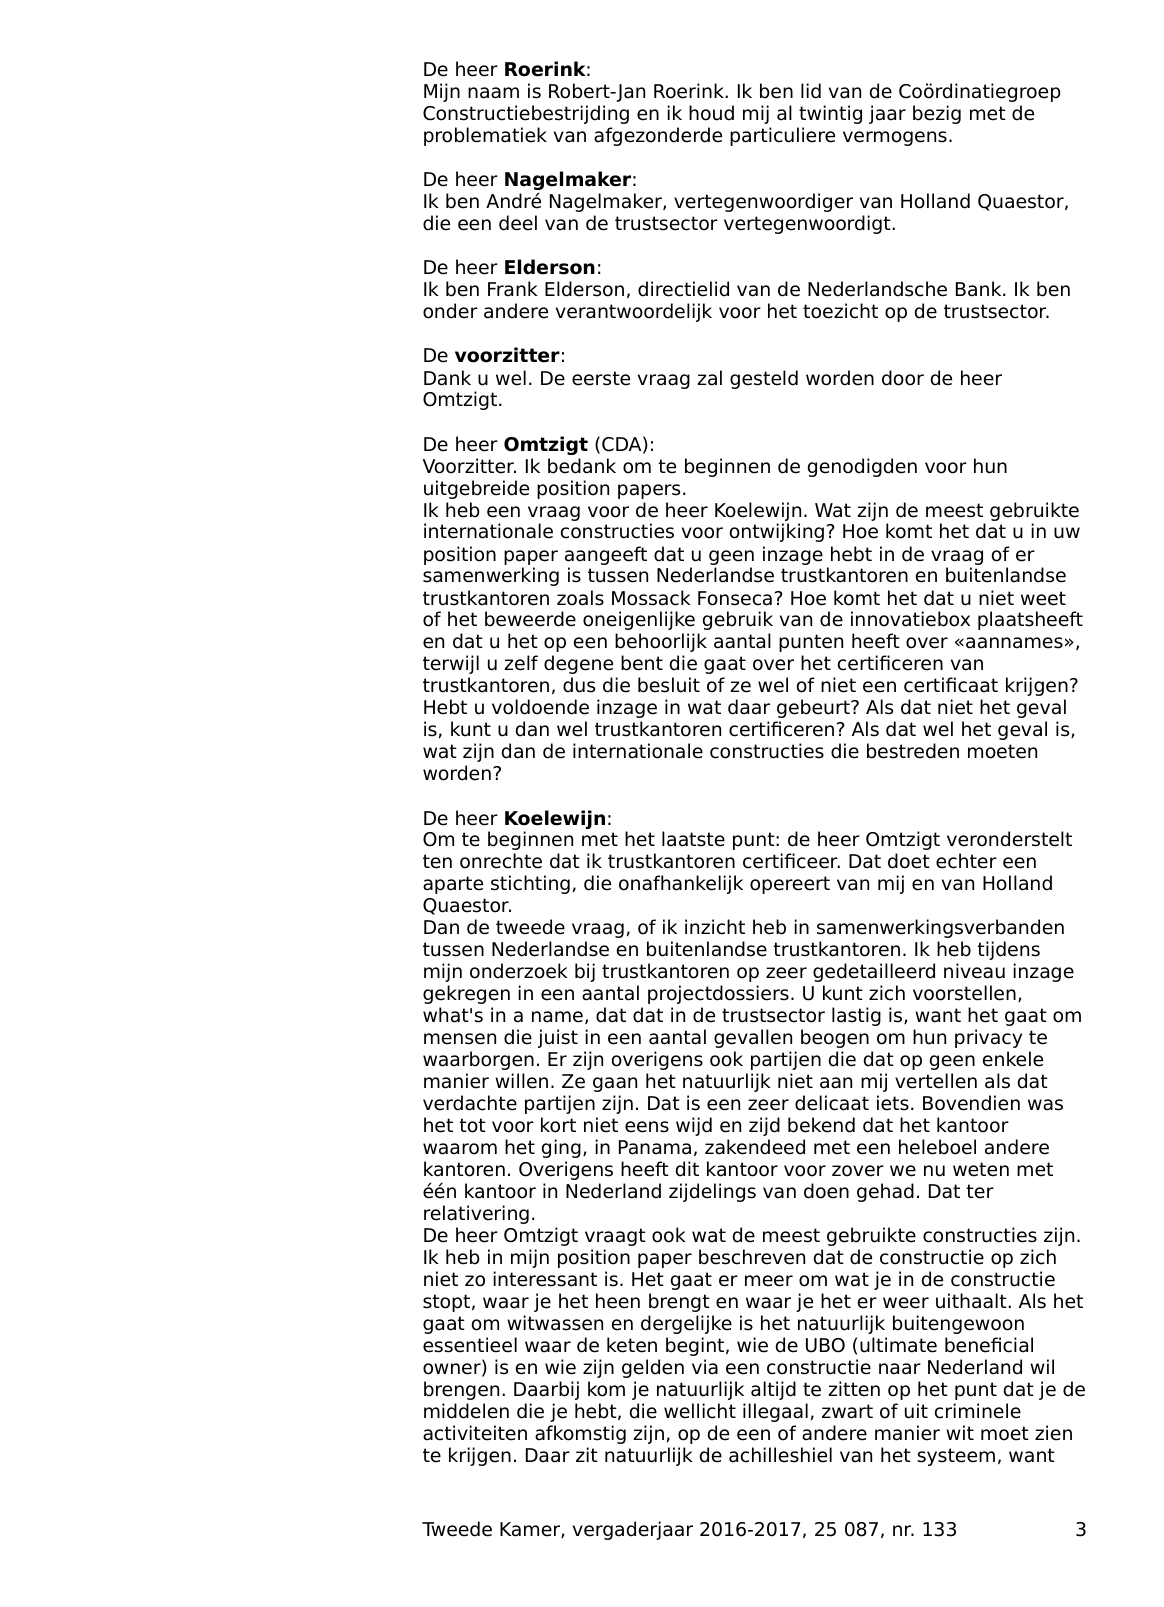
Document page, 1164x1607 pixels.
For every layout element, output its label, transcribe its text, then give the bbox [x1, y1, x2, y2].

text De heer Omtzigt (CDA): [422, 433, 1087, 456]
text Dank u wel. De eerste vraag zal gesteld worden door de heer Omtzigt. [422, 367, 1087, 411]
text De voorzitter: [422, 345, 1087, 367]
text Ik ben André Nagelmaker, vertegenwoordiger van Holland Quaestor, die een deel van de trustsector vertegenwoordigt. [422, 191, 1087, 235]
text Ik ben Frank Elderson, directielid van de Nederlandsche Bank. Ik ben onder andere verantwoordelijk voor het toezicht op de trustsector. [422, 279, 1087, 323]
text Voorzitter. Ik bedank om te beginnen de genodigden voor hun uitgebreide position papers. [422, 456, 1087, 499]
text De heer Nagelmaker: [422, 169, 1087, 191]
text Ik heb een vraag voor de heer Koelewijn. Wat zijn de meest gebruikte internationale constructies voor ontwijking? Hoe komt het dat u in uw position paper aangeeft dat u geen inzage hebt in de vraag of er samenwerking is tussen Nederlandse trustkantoren en buitenlandse trustkantoren zoals Mossack Fonseca? Hoe komt het dat u niet weet of het beweerde oneigenlijke gebruik van de innovatiebox plaatsheeft en dat u het op een behoorlijk aantal punten heeft over «aannames», terwijl u zelf degene bent die gaat over het certificeren van trustkantoren, dus die besluit of ze wel of niet een certificaat krijgen? Hebt u voldoende inzage in wat daar gebeurt? Als dat niet het geval is, kunt u dan wel trustkantoren certificeren? Als dat wel het geval is, wat zijn dan de internationale constructies die bestreden moeten worden? [422, 499, 1087, 785]
text De heer Koelewijn: [422, 807, 1087, 829]
text De heer Omtzigt vraagt ook wat de meest gebruikte constructies zijn. Ik heb in mijn position paper beschreven dat de constructie op zich niet zo interessant is. Het gaat er meer om wat je in de constructie stopt, waar je het heen brengt en waar je het er weer uithaalt. Als het gaat om witwassen en dergelijke is het natuurlijk buitengewoon essentieel waar de keten begint, wie de UBO (ultimate beneficial owner) is en wie zijn gelden via een constructie naar Nederland wil brengen. Daarbij kom je natuurlijk altijd te zitten op het punt dat je de middelen die je hebt, die wellicht illegaal, zwart of uit criminele activiteiten afkomstig zijn, op de een of andere manier wit moet zien te krijgen. Daar zit natuurlijk de achilleshiel van het systeem, want [422, 1225, 1087, 1467]
text De heer Elderson: [422, 257, 1087, 279]
text Dan de tweede vraag, of ik inzicht heb in samenwerkingsverbanden tussen Nederlandse en buitenlandse trustkantoren. Ik heb tijdens mijn onderzoek bij trustkantoren op zeer gedetailleerd niveau inzage gekregen in een aantal projectdossiers. U kunt zich voorstellen, what's in a name, dat dat in de trustsector lastig is, want het gaat om mensen die juist in een aantal gevallen beogen om hun privacy te waarborgen. Er zijn overigens ook partijen die dat op geen enkele manier willen. Ze gaan het natuurlijk niet aan mij vertellen als dat verdachte partijen zijn. Dat is een zeer delicaat iets. Bovendien was het tot voor kort niet eens wijd en zijd bekend dat het kantoor waarom het ging, in Panama, zakendeed met een heleboel andere kantoren. Overigens heeft dit kantoor voor zover we nu weten met één kantoor in Nederland zijdelings van doen gehad. Dat ter relativering. [422, 917, 1087, 1225]
text Om te beginnen met het laatste punt: de heer Omtzigt veronderstelt ten onrechte dat ik trustkantoren certificeer. Dat doet echter een aparte stichting, die onafhankelijk opereert van mij en van Holland Quaestor. [422, 829, 1087, 917]
text De heer Roerink: [422, 59, 1087, 81]
text Mijn naam is Robert-Jan Roerink. Ik ben lid van de Coördinatiegroep Constructiebestrijding en ik houd mij al twintig jaar bezig met de problematiek van afgezonderde particuliere vermogens. [422, 81, 1087, 147]
